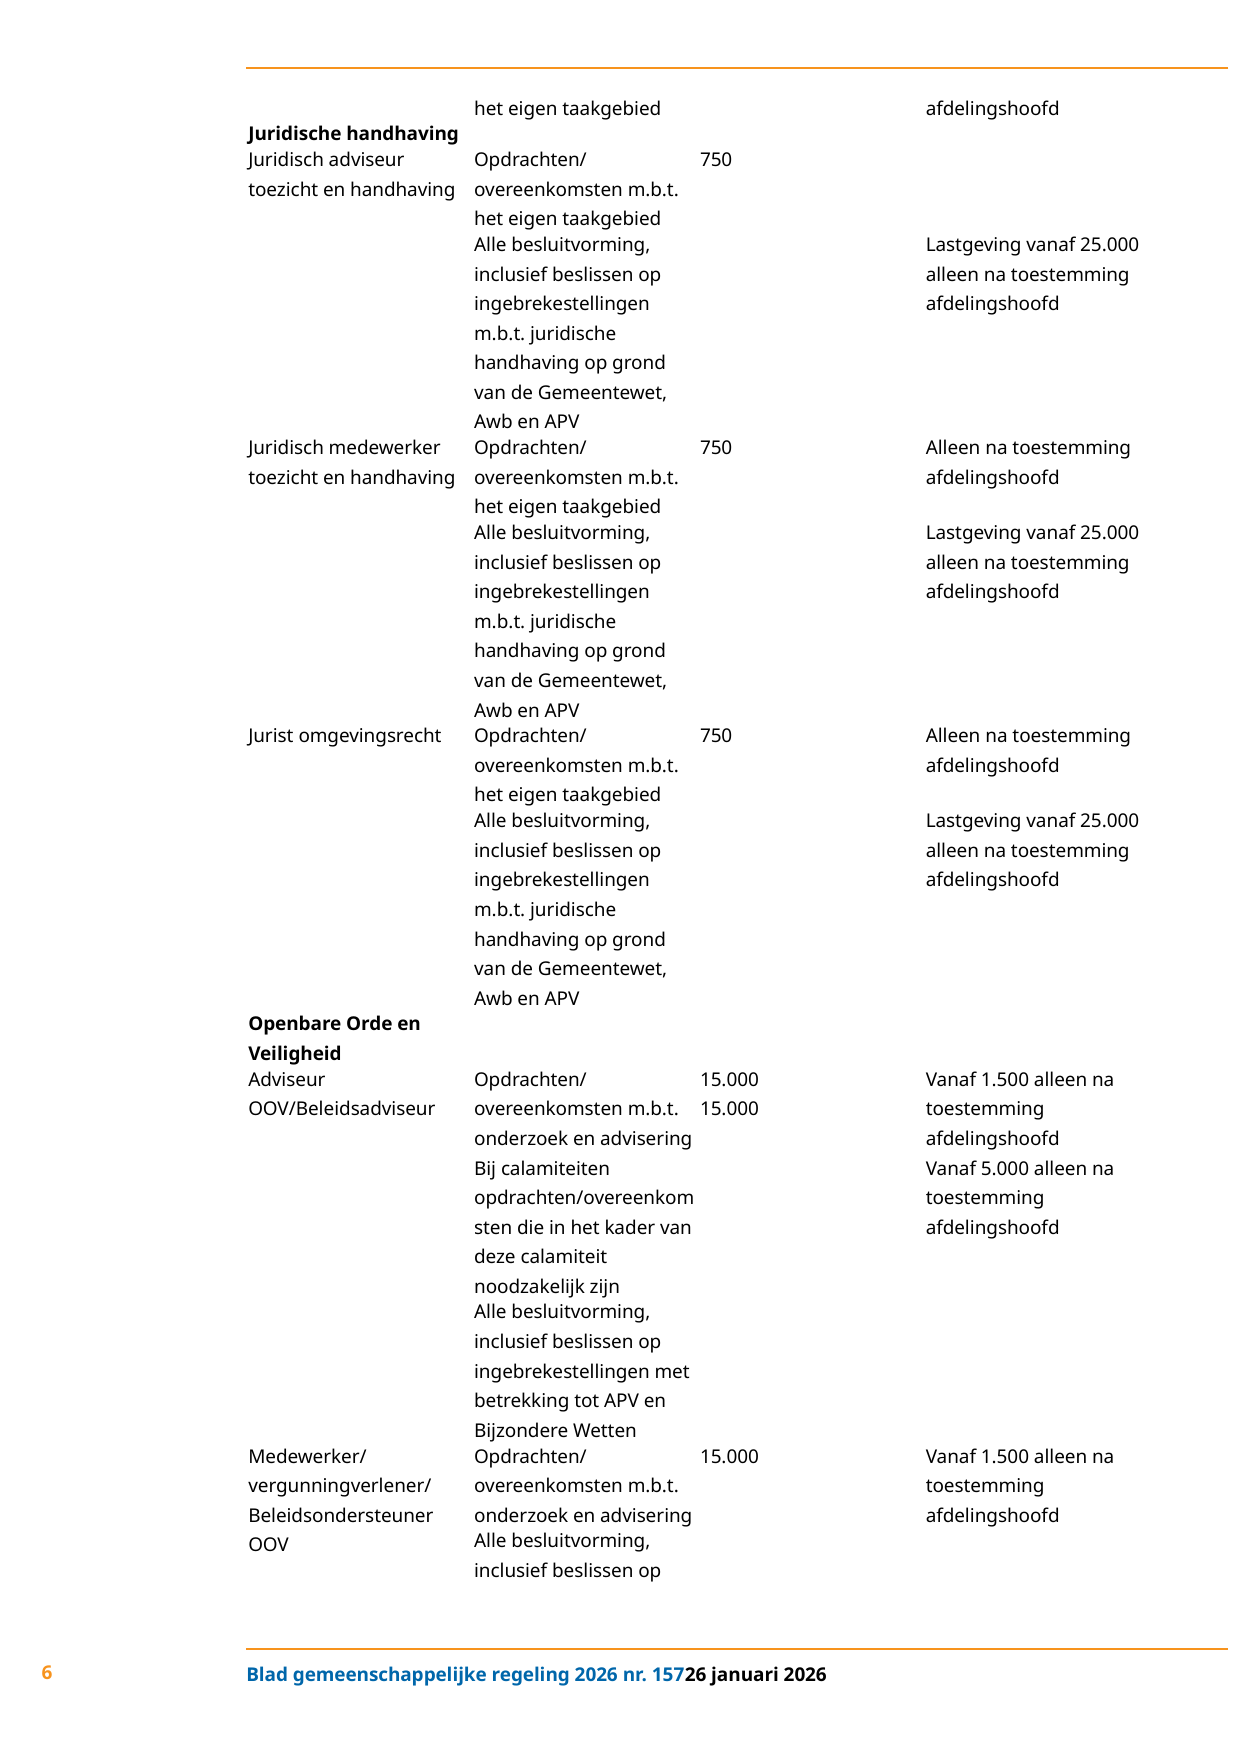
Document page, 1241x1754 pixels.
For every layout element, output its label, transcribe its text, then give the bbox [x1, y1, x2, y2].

table_cell [926, 146, 1152, 231]
table_cell Lastgeving vanaf 25.000 alleen na toestemming afdelingshoofd [926, 808, 1152, 1011]
table_cell Opdrachten/overeenkomsten m.b.t. het eigen taakgebied [474, 434, 700, 519]
table_cell [474, 121, 700, 146]
table_cell [926, 121, 1152, 146]
table_cell 750 [700, 723, 926, 807]
table_cell [474, 1011, 700, 1066]
table_cell [700, 1011, 926, 1066]
table_cell Vanaf 1.500 alleen na toestemming afdelingshoofd Vanaf 5.000 alleen na toestemming afdelingshoofd [926, 1066, 1152, 1299]
table_cell afdelingshoofd [926, 95, 1152, 121]
table_cell 15.000 15.000 [700, 1066, 926, 1299]
table_cell Jurist omgevingsrecht [248, 723, 474, 807]
table_cell [926, 1299, 1152, 1443]
table_cell Alleen na toestemming afdelingshoofd [926, 434, 1152, 519]
table_cell Medewerker/vergunningverlener/ Beleidsondersteuner OOV [248, 1443, 474, 1583]
table_cell Juridisch medewerker toezicht en handhaving [248, 434, 474, 722]
table_cell [700, 808, 926, 1011]
table_cell 15.000 [700, 1443, 926, 1528]
table_cell Alle besluitvorming, inclusief beslissen op ingebrekestellingen m.b.t. juridische handhaving op grond van de Gemeentewet, Awb en APV [474, 808, 700, 1011]
table_cell Juridische handhaving [248, 121, 474, 146]
table_cell [700, 121, 926, 146]
table_cell Opdrachten/overeenkomsten m.b.t. het eigen taakgebied [474, 723, 700, 807]
table_cell 750 [700, 434, 926, 519]
table_cell [700, 1299, 926, 1443]
table_cell Alleen na toestemming afdelingshoofd [926, 723, 1152, 807]
picture [41, 47, 231, 172]
table_cell 750 [700, 146, 926, 231]
table_cell Alle besluitvorming, inclusief beslissen op [474, 1528, 700, 1583]
table_cell [926, 1011, 1152, 1066]
table_cell Vanaf 1.500 alleen na toestemming afdelingshoofd [926, 1443, 1152, 1528]
table_cell [248, 808, 474, 1011]
table_cell [700, 519, 926, 722]
table_cell [700, 1528, 926, 1583]
table_cell Opdrachten/overeenkomsten m.b.t. onderzoek en advisering [474, 1443, 700, 1528]
table_cell het eigen taakgebied [474, 95, 700, 121]
table_cell Juridisch adviseur toezicht en handhaving [248, 146, 474, 434]
table_cell Opdrachten/overeenkomsten m.b.t. onderzoek en advisering Bij calamiteiten opdrachten/overeenkomsten die in het kader van deze calamiteit noodzakelijk zijn [474, 1066, 700, 1299]
table_cell Alle besluitvorming, inclusief beslissen op ingebrekestellingen m.b.t. juridische handhaving op grond van de Gemeentewet, Awb en APV [474, 519, 700, 722]
table_cell [248, 95, 474, 121]
table_cell Adviseur OOV/Beleidsadviseur [248, 1066, 474, 1443]
table_cell Lastgeving vanaf 25.000 alleen na toestemming afdelingshoofd [926, 519, 1152, 722]
table_cell Lastgeving vanaf 25.000 alleen na toestemming afdelingshoofd [926, 231, 1152, 434]
table_cell Alle besluitvorming, inclusief beslissen op ingebrekestellingen m.b.t. juridische handhaving op grond van de Gemeentewet, Awb en APV [474, 231, 700, 434]
table_cell [926, 1528, 1152, 1583]
table_cell [700, 95, 926, 121]
table_cell Openbare Orde en Veiligheid [248, 1011, 474, 1066]
table_cell [700, 231, 926, 434]
table_cell Opdrachten/overeenkomsten m.b.t. het eigen taakgebied [474, 146, 700, 231]
table_cell Alle besluitvorming, inclusief beslissen op ingebrekestellingen met betrekking tot APV en Bijzondere Wetten [474, 1299, 700, 1443]
